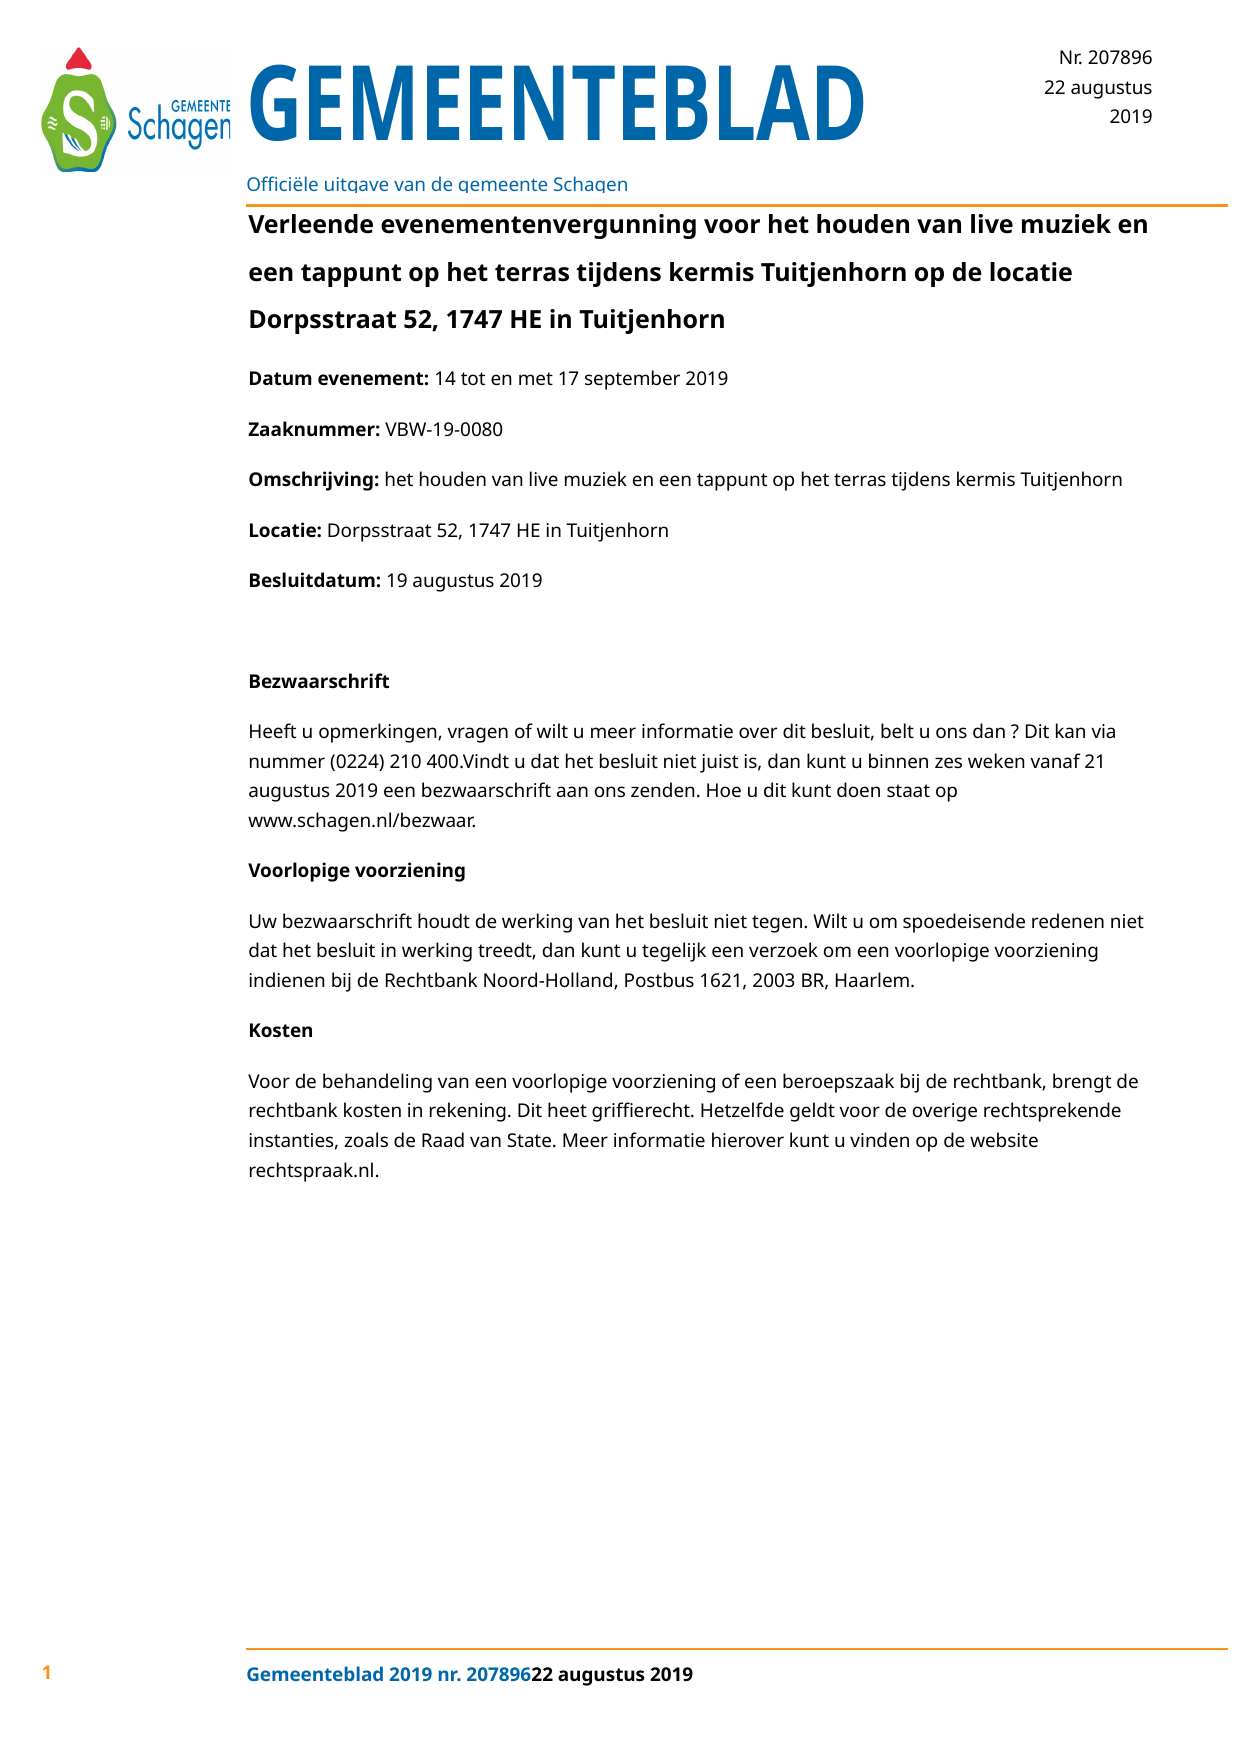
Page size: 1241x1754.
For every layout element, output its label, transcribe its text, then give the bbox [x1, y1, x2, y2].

text Kosten [248, 1018, 1152, 1043]
picture [41, 47, 231, 172]
text Voor de behandeling van een voorlopige voorziening of een beroepszaak bij de rechtbank, brengt de rechtbank kosten in rekening. Dit heet griffierecht. Hetzelfde geldt voor de overige rechtsprekende instanties, zoals de Raad van State. Meer informatie hierover kunt u vinden op de website rechtspraak.nl. [248, 1068, 1152, 1182]
text Bezwaarschrift [248, 668, 1152, 694]
text Uw bezwaarschrift houdt de werking van het besluit niet tegen. Wilt u om spoedeisende redenen niet dat het besluit in werking treedt, dan kunt u tegelijk een verzoek om een voorlopige voorziening indienen bij de Rechtbank Noord-Holland, Postbus 1621, 2003 BR, Haarlem. [248, 908, 1152, 993]
text Besluitdatum: 19 augustus 2019 [248, 567, 1152, 593]
text Locatie: Dorpsstraat 52, 1747 HE in Tuitjenhorn [248, 517, 1152, 542]
text Heeft u opmerkingen, vragen of wilt u meer informatie over dit besluit, belt u ons dan ? Dit kan via nummer (0224) 210 400.Vindt u dat het besluit niet juist is, dan kunt u binnen zes weken vanaf 21 augustus 2019 een bezwaarschrift aan ons zenden. Hoe u dit kunt doen staat op www.schagen.nl/bezwaar. [248, 718, 1152, 833]
text Verleende evenementenvergunning voor het houden van live muziek en een tappunt op het terras tijdens kermis Tuitjenhorn op de locatie Dorpsstraat 52, 1747 HE in Tuitjenhorn [248, 207, 1152, 336]
text Datum evenement: 14 tot en met 17 september 2019 [248, 366, 1152, 391]
text Omschrijving: het houden van live muziek en een tappunt op het terras tijdens kermis Tuitjenhorn [248, 466, 1152, 492]
text Voorlopige voorziening [248, 858, 1152, 883]
text Zaaknummer: VBW-19-0080 [248, 416, 1152, 442]
